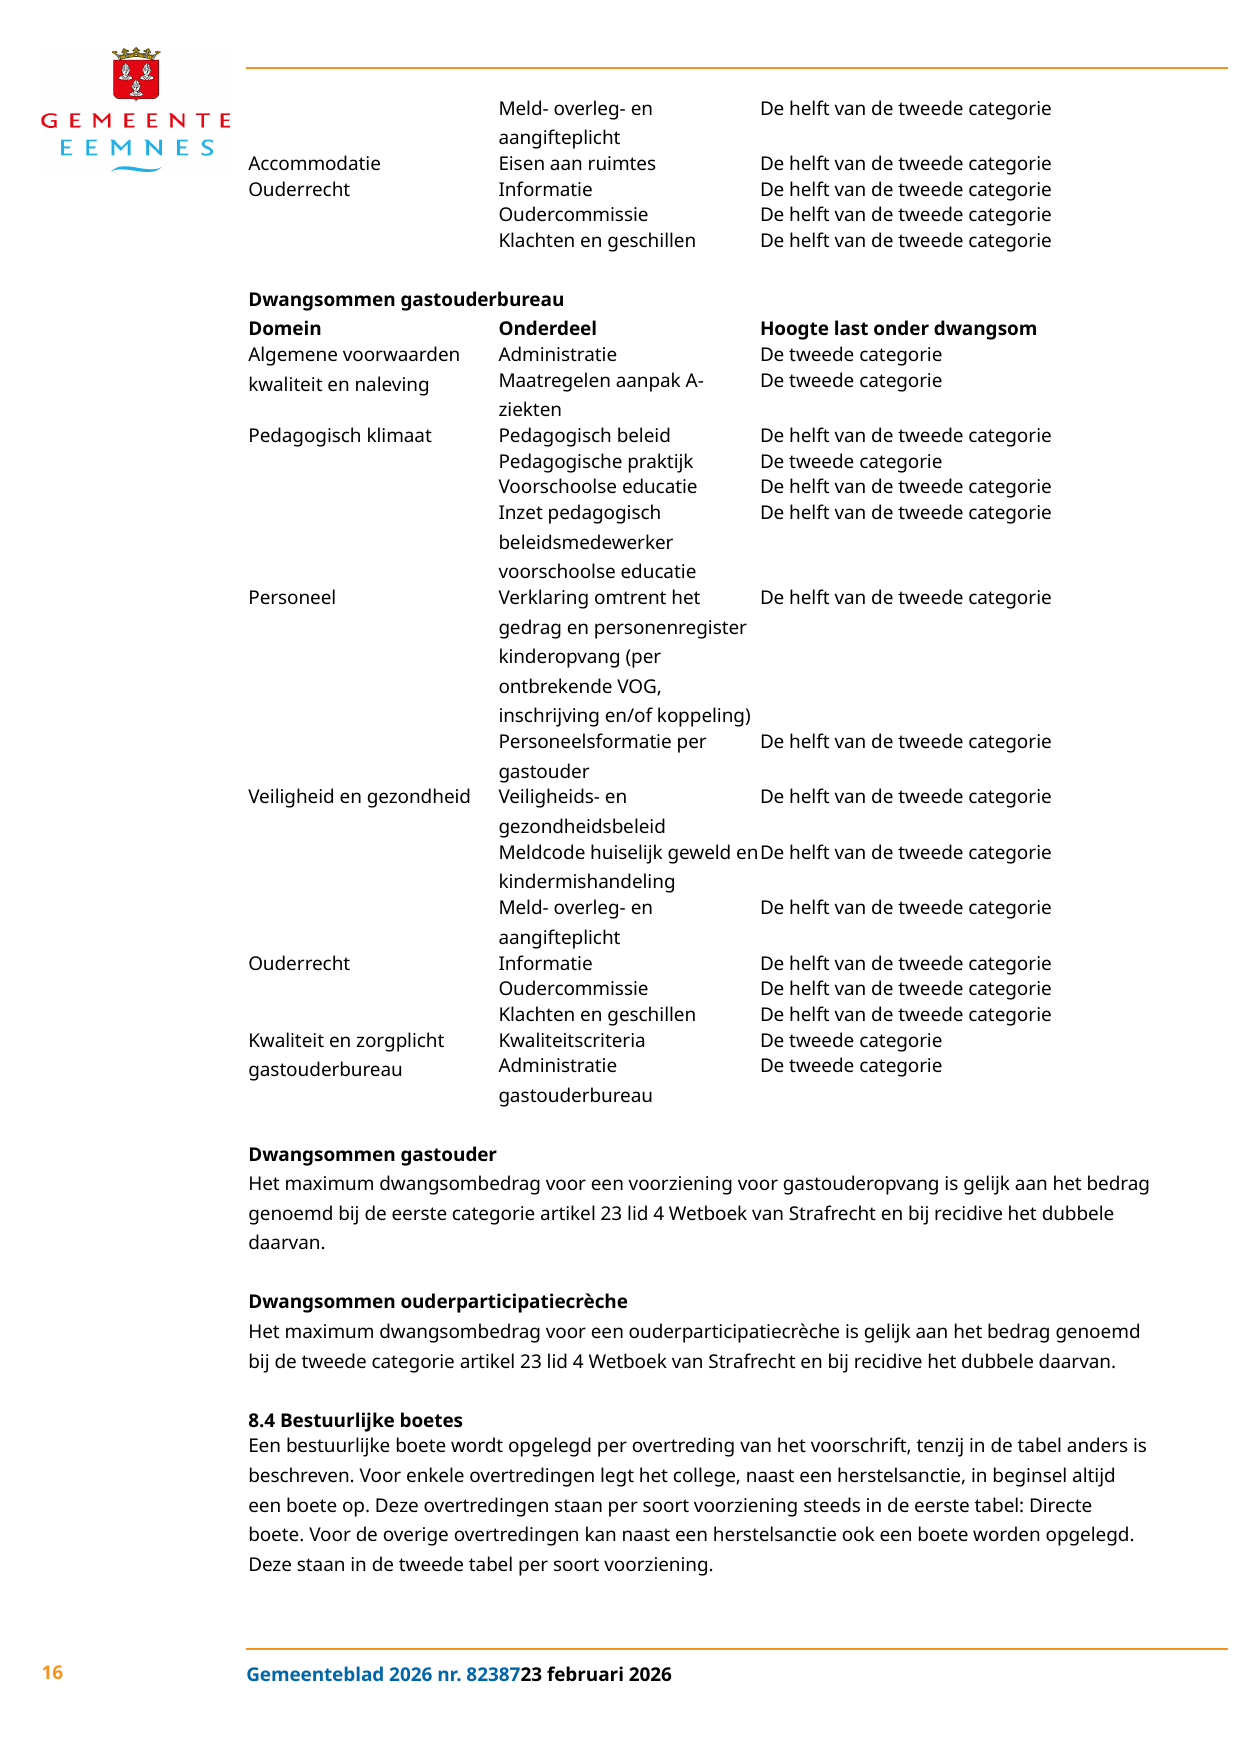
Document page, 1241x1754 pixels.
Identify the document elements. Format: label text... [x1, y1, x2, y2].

table_cell De helft van de tweede categorie [760, 422, 1152, 448]
table_cell De helft van de tweede categorie [760, 975, 1152, 1001]
table_cell De helft van de tweede categorie [760, 95, 1152, 150]
table_cell Personeelsformatie per gastouder [498, 729, 760, 784]
table_cell De helft van de tweede categorie [760, 1001, 1152, 1027]
table_cell Oudercommissie [498, 975, 760, 1001]
table_cell De helft van de tweede categorie [760, 150, 1152, 176]
text Dwangsommen gastouder [248, 1141, 1152, 1166]
table_cell De helft van de tweede categorie [760, 950, 1152, 975]
text Dwangsommen ouderparticipatiecrèche [248, 1289, 1152, 1314]
table_header Domein [248, 316, 498, 341]
table_cell Ouderrecht [248, 176, 498, 253]
table_cell Pedagogisch beleid [498, 422, 760, 448]
table_cell Eisen aan ruimtes [498, 150, 760, 176]
table_cell Kwaliteit en zorgplicht gastouderbureau [248, 1027, 498, 1108]
table_header Hoogte last onder dwangsom [760, 316, 1152, 341]
table_cell De tweede categorie [760, 1053, 1152, 1108]
table_cell Klachten en geschillen [498, 1001, 760, 1027]
table_cell Klachten en geschillen [498, 227, 760, 253]
table_cell Veiligheid en gezondheid [248, 784, 498, 950]
text Het maximum dwangsombedrag voor een ouderparticipatiecrèche is gelijk aan het bedrag genoemd bij de tweede categorie artikel 23 lid 4 Wetboek van Strafrecht en bij recidive het dubbele daarvan. [248, 1318, 1152, 1373]
table_cell Meld- overleg- en aangifteplicht [498, 95, 760, 150]
table_cell Pedagogische praktijk [498, 448, 760, 474]
table_cell Maatregelen aanpak A-ziekten [498, 367, 760, 422]
table_cell Accommodatie [248, 150, 498, 176]
table_cell Kwaliteitscriteria [498, 1027, 760, 1053]
table_cell De tweede categorie [760, 367, 1152, 422]
table_cell De tweede categorie [760, 1027, 1152, 1053]
table_cell Voorschoolse educatie [498, 474, 760, 499]
table_cell De helft van de tweede categorie [760, 500, 1152, 584]
table_cell De helft van de tweede categorie [760, 176, 1152, 202]
table_cell De helft van de tweede categorie [760, 202, 1152, 227]
table_cell [248, 95, 498, 150]
table_cell De helft van de tweede categorie [760, 227, 1152, 253]
table_header Onderdeel [498, 316, 760, 341]
table_cell Administratie [498, 341, 760, 367]
table_cell Informatie [498, 950, 760, 975]
table_cell Meld- overleg- en aangifteplicht [498, 894, 760, 950]
text Dwangsommen gastouderbureau [248, 286, 1152, 312]
table_cell De helft van de tweede categorie [760, 894, 1152, 950]
table_cell De tweede categorie [760, 448, 1152, 474]
table_cell De helft van de tweede categorie [760, 474, 1152, 499]
table_cell Personeel [248, 584, 498, 784]
table_cell Ouderrecht [248, 950, 498, 1027]
table_cell Meldcode huiselijk geweld en kindermishandeling [498, 839, 760, 894]
table_cell Veiligheids- en gezondheidsbeleid [498, 784, 760, 839]
table_cell Informatie [498, 176, 760, 202]
table_cell De helft van de tweede categorie [760, 729, 1152, 784]
table_cell Algemene voorwaarden kwaliteit en naleving [248, 341, 498, 422]
table_cell Verklaring omtrent het gedrag en personenregister kinderopvang (per ontbrekende VOG, inschrijving en/of koppeling) [498, 584, 760, 728]
table_cell De helft van de tweede categorie [760, 839, 1152, 894]
text Een bestuurlijke boete wordt opgelegd per overtreding van het voorschrift, tenzij in de tabel anders is beschreven. Voor enkele overtredingen legt het college, naast een herstelsanctie, in beginsel altijd een boete op. Deze overtredingen staan per soort voorziening steeds in de eerste tabel: Directe boete. Voor de overige overtredingen kan naast een herstelsanctie ook een boete worden opgelegd. Deze staan in de tweede tabel per soort voorziening. [248, 1433, 1152, 1577]
picture [41, 47, 231, 172]
table_cell Administratie gastouderbureau [498, 1053, 760, 1108]
table_cell Oudercommissie [498, 202, 760, 227]
table_cell Inzet pedagogisch beleidsmedewerker voorschoolse educatie [498, 500, 760, 584]
table_cell Pedagogisch klimaat [248, 422, 498, 584]
table_cell De helft van de tweede categorie [760, 584, 1152, 728]
text 8.4 Bestuurlijke boetes [248, 1407, 1152, 1433]
table_cell De helft van de tweede categorie [760, 784, 1152, 839]
table_cell De tweede categorie [760, 341, 1152, 367]
text Het maximum dwangsombedrag voor een voorziening voor gastouderopvang is gelijk aan het bedrag genoemd bij de eerste categorie artikel 23 lid 4 Wetboek van Strafrecht en bij recidive het dubbele daarvan. [248, 1170, 1152, 1255]
